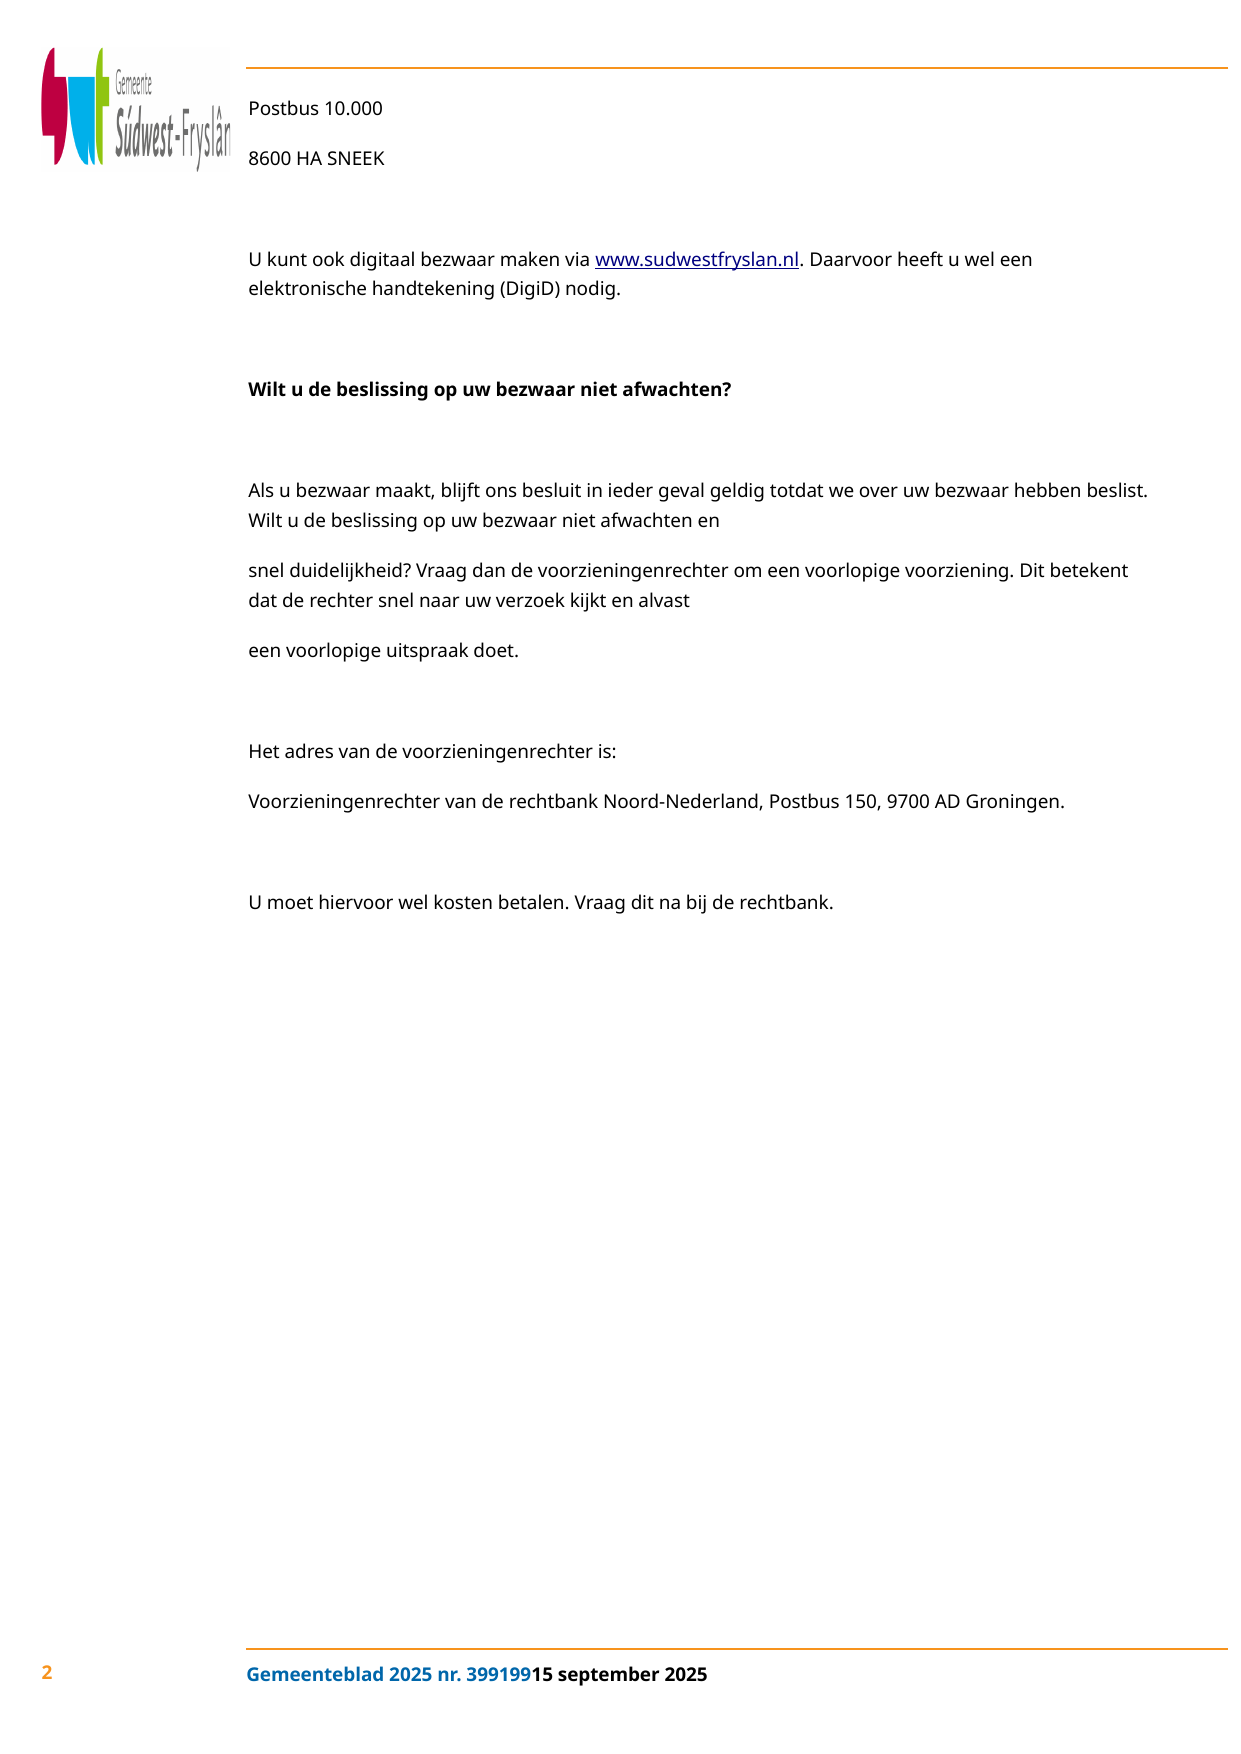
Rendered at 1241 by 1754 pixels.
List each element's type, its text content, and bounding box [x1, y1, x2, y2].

text 8600 HA SNEEK [248, 145, 1152, 171]
text Voorzieningenrechter van de rechtbank Noord-Nederland, Postbus 150, 9700 AD Groningen. [248, 788, 1152, 814]
picture [41, 47, 231, 172]
text Postbus 10.000 [248, 95, 1152, 121]
text een voorlopige uitspraak doet. [248, 637, 1152, 663]
text Wilt u de beslissing op uw bezwaar niet afwachten? [248, 376, 1152, 402]
text Als u bezwaar maakt, blijft ons besluit in ieder geval geldig totdat we over uw bezwaar hebben beslist. Wilt u de beslissing op uw bezwaar niet afwachten en [248, 477, 1152, 533]
text U moet hiervoor wel kosten betalen. Vraag dit na bij de rechtbank. [248, 889, 1152, 915]
text U kunt ook digitaal bezwaar maken via www.sudwestfryslan.nl. Daarvoor heeft u wel een elektronische handtekening (DigiD) nodig. [248, 246, 1152, 301]
text Het adres van de voorzieningenrechter is: [248, 738, 1152, 764]
text snel duidelijkheid? Vraag dan de voorzieningenrechter om een voorlopige voorziening. Dit betekent dat de rechter snel naar uw verzoek kijkt en alvast [248, 557, 1152, 613]
